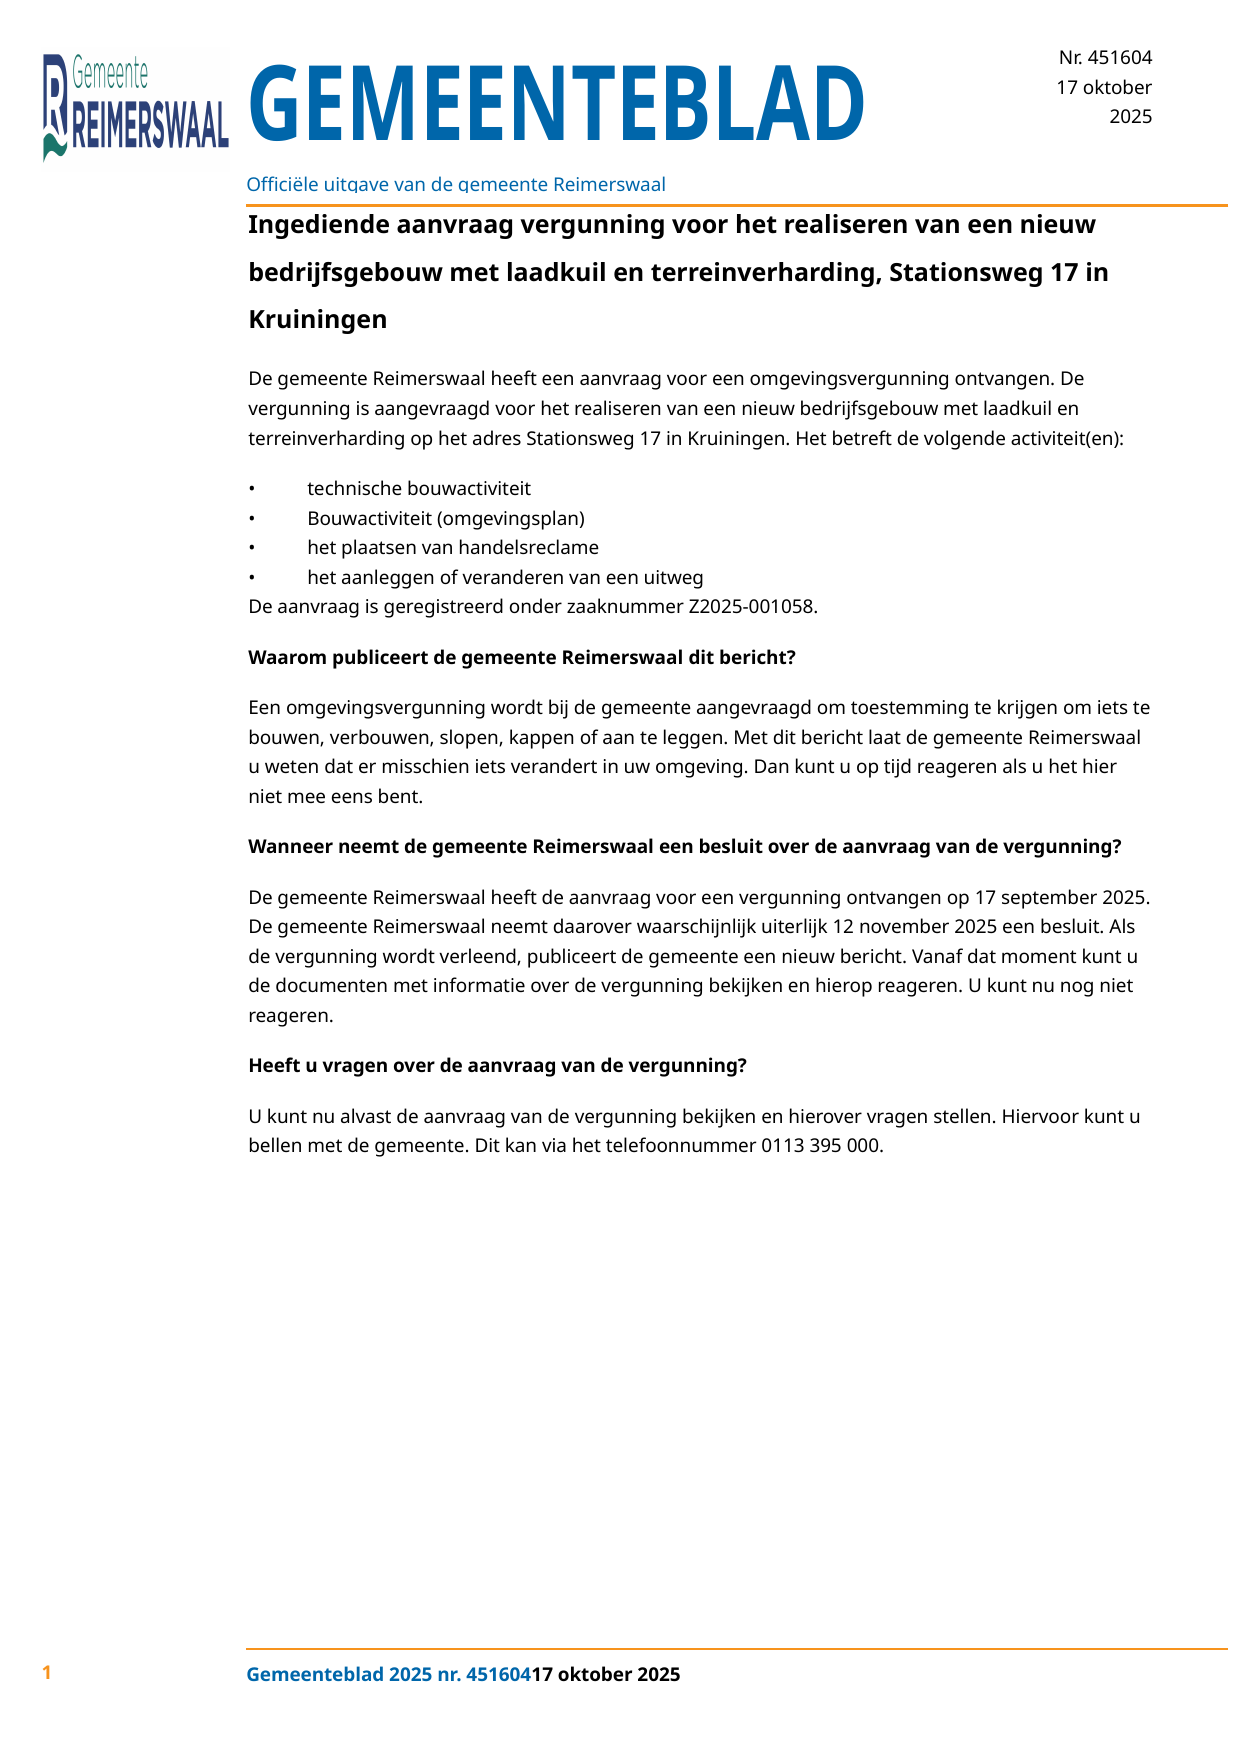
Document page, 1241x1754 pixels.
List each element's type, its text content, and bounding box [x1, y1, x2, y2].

text De gemeente Reimerswaal heeft de aanvraag voor een vergunning ontvangen op 17 september 2025. De gemeente Reimerswaal neemt daarover waarschijnlijk uiterlijk 12 november 2025 een besluit. Als de vergunning wordt verleend, publiceert de gemeente een nieuw bericht. Vanaf dat moment kunt u de documenten met informatie over de vergunning bekijken en hierop reageren. U kunt nu nog niet reageren. [248, 884, 1152, 1028]
list het plaatsen van handelsreclame [248, 534, 1152, 560]
text Ingediende aanvraag vergunning voor het realiseren van een nieuw bedrijfsgebouw met laadkuil en terreinverharding, Stationsweg 17 in Kruiningen [248, 207, 1152, 336]
text Een omgevingsvergunning wordt bij de gemeente aangevraagd om toestemming te krijgen om iets te bouwen, verbouwen, slopen, kappen of aan te leggen. Met dit bericht laat de gemeente Reimerswaal u weten dat er misschien iets verandert in uw omgeving. Dan kunt u op tijd reageren als u het hier niet mee eens bent. [248, 694, 1152, 809]
list Bouwactiviteit (omgevingsplan) [248, 505, 1152, 530]
picture [41, 47, 231, 172]
text De aanvraag is geregistreerd onder zaaknummer Z2025-001058. [248, 593, 1152, 619]
text De gemeente Reimerswaal heeft een aanvraag voor een omgevingsvergunning ontvangen. De vergunning is aangevraagd voor het realiseren van een nieuw bedrijfsgebouw met laadkuil en terreinverharding op het adres Stationsweg 17 in Kruiningen. Het betreft de volgende activiteit(en): [248, 366, 1152, 450]
text U kunt nu alvast de aanvraag van de vergunning bekijken en hierover vragen stellen. Hiervoor kunt u bellen met de gemeente. Dit kan via het telefoonnummer 0113 395 000. [248, 1103, 1152, 1158]
text Waarom publiceert de gemeente Reimerswaal dit bericht? [248, 644, 1152, 669]
text Wanneer neemt de gemeente Reimerswaal een besluit over de aanvraag van de vergunning? [248, 833, 1152, 859]
list technische bouwactiviteit [248, 475, 1152, 501]
list het aanleggen of veranderen van een uitweg [248, 564, 1152, 589]
text Heeft u vragen over de aanvraag van de vergunning? [248, 1053, 1152, 1078]
